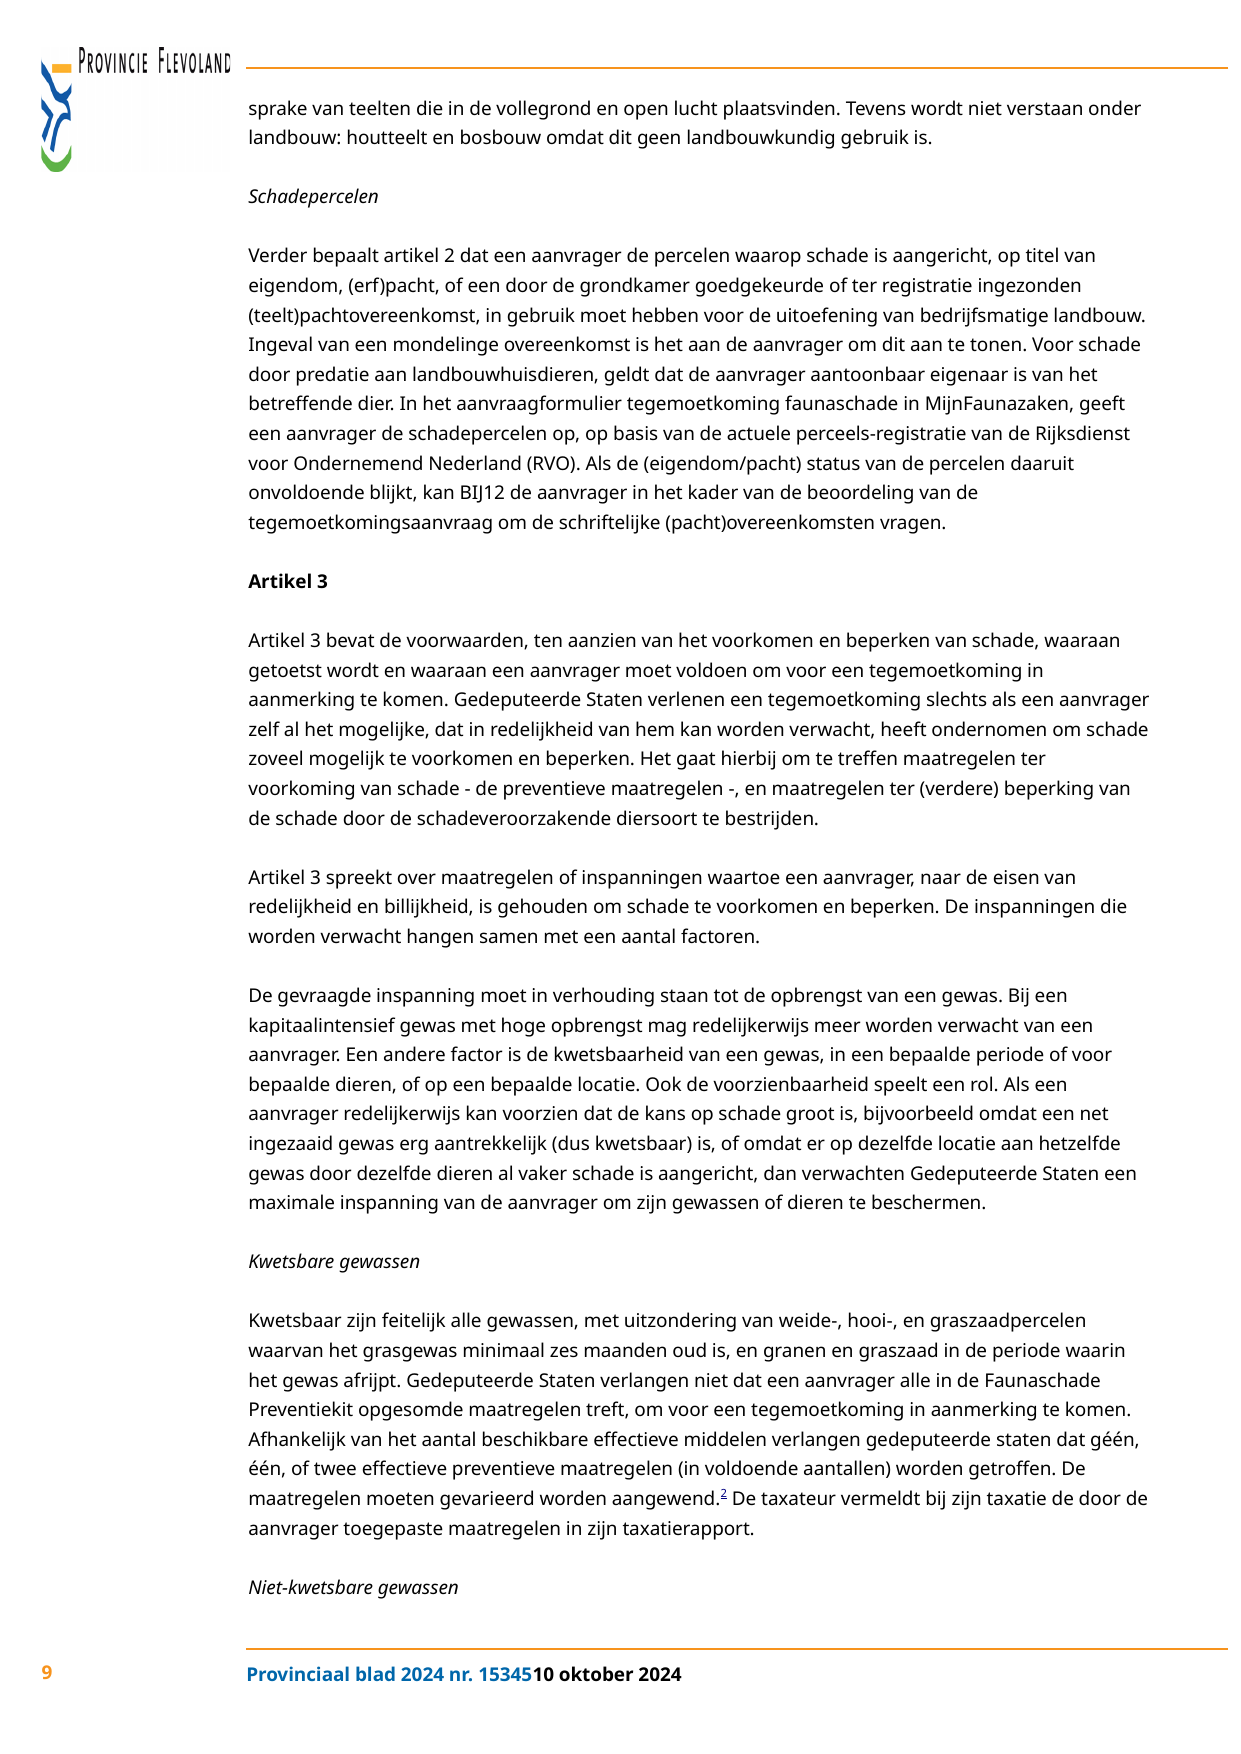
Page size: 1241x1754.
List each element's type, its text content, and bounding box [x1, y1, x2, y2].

text De gevraagde inspanning moet in verhouding staan tot de opbrengst van een gewas. Bij een kapitaalintensief gewas met hoge opbrengst mag redelijkerwijs meer worden verwacht van een aanvrager. Een andere factor is de kwetsbaarheid van een gewas, in een bepaalde periode of voor bepaalde dieren, of op een bepaalde locatie. Ook de voorzienbaarheid speelt een rol. Als een aanvrager redelijkerwijs kan voorzien dat de kans op schade groot is, bijvoorbeeld omdat een net ingezaaid gewas erg aantrekkelijk (dus kwetsbaar) is, of omdat er op dezelfde locatie aan hetzelfde gewas door dezelfde dieren al vaker schade is aangericht, dan verwachten Gedeputeerde Staten een maximale inspanning van de aanvrager om zijn gewassen of dieren te beschermen. [248, 982, 1152, 1215]
text Artikel 3 bevat de voorwaarden, ten aanzien van het voorkomen en beperken van schade, waaraan getoetst wordt en waaraan een aanvrager moet voldoen om voor een tegemoetkoming in aanmerking te komen. Gedeputeerde Staten verlenen een tegemoetkoming slechts als een aanvrager zelf al het mogelijke, dat in redelijkheid van hem kan worden verwacht, heeft ondernomen om schade zoveel mogelijk te voorkomen en beperken. Het gaat hierbij om te treffen maatregelen ter voorkoming van schade - de preventieve maatregelen -, en maatregelen ter (verdere) beperking van de schade door de schadeveroorzakende diersoort te bestrijden. [248, 627, 1152, 831]
text sprake van teelten die in de vollegrond en open lucht plaatsvinden. Tevens wordt niet verstaan onder landbouw: houtteelt en bosbouw omdat dit geen landbouwkundig gebruik is. [248, 95, 1152, 150]
text Artikel 3 [248, 568, 1152, 594]
text Verder bepaalt artikel 2 dat een aanvrager de percelen waarop schade is aangericht, op titel van eigendom, (erf)pacht, of een door de grondkamer goedgekeurde of ter registratie ingezonden (teelt)pachtovereenkomst, in gebruik moet hebben voor de uitoefening van bedrijfsmatige landbouw. Ingeval van een mondelinge overeenkomst is het aan de aanvrager om dit aan te tonen. Voor schade door predatie aan landbouwhuisdieren, geldt dat de aanvrager aantoonbaar eigenaar is van het betreffende dier. In het aanvraagformulier tegemoetkoming faunaschade in MijnFaunazaken, geeft een aanvrager de schadepercelen op, op basis van de actuele perceels-registratie van de Rijksdienst voor Ondernemend Nederland (RVO). Als de (eigendom/pacht) status van de percelen daaruit onvoldoende blijkt, kan BIJ12 de aanvrager in het kader van de beoordeling van de tegemoetkomingsaanvraag om de schriftelijke (pacht)overeenkomsten vragen. [248, 243, 1152, 535]
text Kwetsbare gewassen [248, 1248, 1152, 1274]
picture [41, 47, 231, 172]
text Artikel 3 spreekt over maatregelen of inspanningen waartoe een aanvrager, naar de eisen van redelijkheid en billijkheid, is gehouden om schade te voorkomen en beperken. De inspanningen die worden verwacht hangen samen met een aantal factoren. [248, 864, 1152, 949]
text Schadepercelen [248, 183, 1152, 209]
text Kwetsbaar zijn feitelijk alle gewassen, met uitzondering van weide-, hooi-, en graszaadpercelen waarvan het grasgewas minimaal zes maanden oud is, en granen en graszaad in de periode waarin het gewas afrijpt. Gedeputeerde Staten verlangen niet dat een aanvrager alle in de Faunaschade Preventiekit opgesomde maatregelen treft, om voor een tegemoetkoming in aanmerking te komen. Afhankelijk van het aantal beschikbare effectieve middelen verlangen gedeputeerde staten dat géén, één, of twee effectieve preventieve maatregelen (in voldoende aantallen) worden getroffen. De maatregelen moeten gevarieerd worden aangewend.2 De taxateur vermeldt bij zijn taxatie de door de aanvrager toegepaste maatregelen in zijn taxatierapport. [248, 1308, 1152, 1541]
text Niet-kwetsbare gewassen [248, 1574, 1152, 1600]
